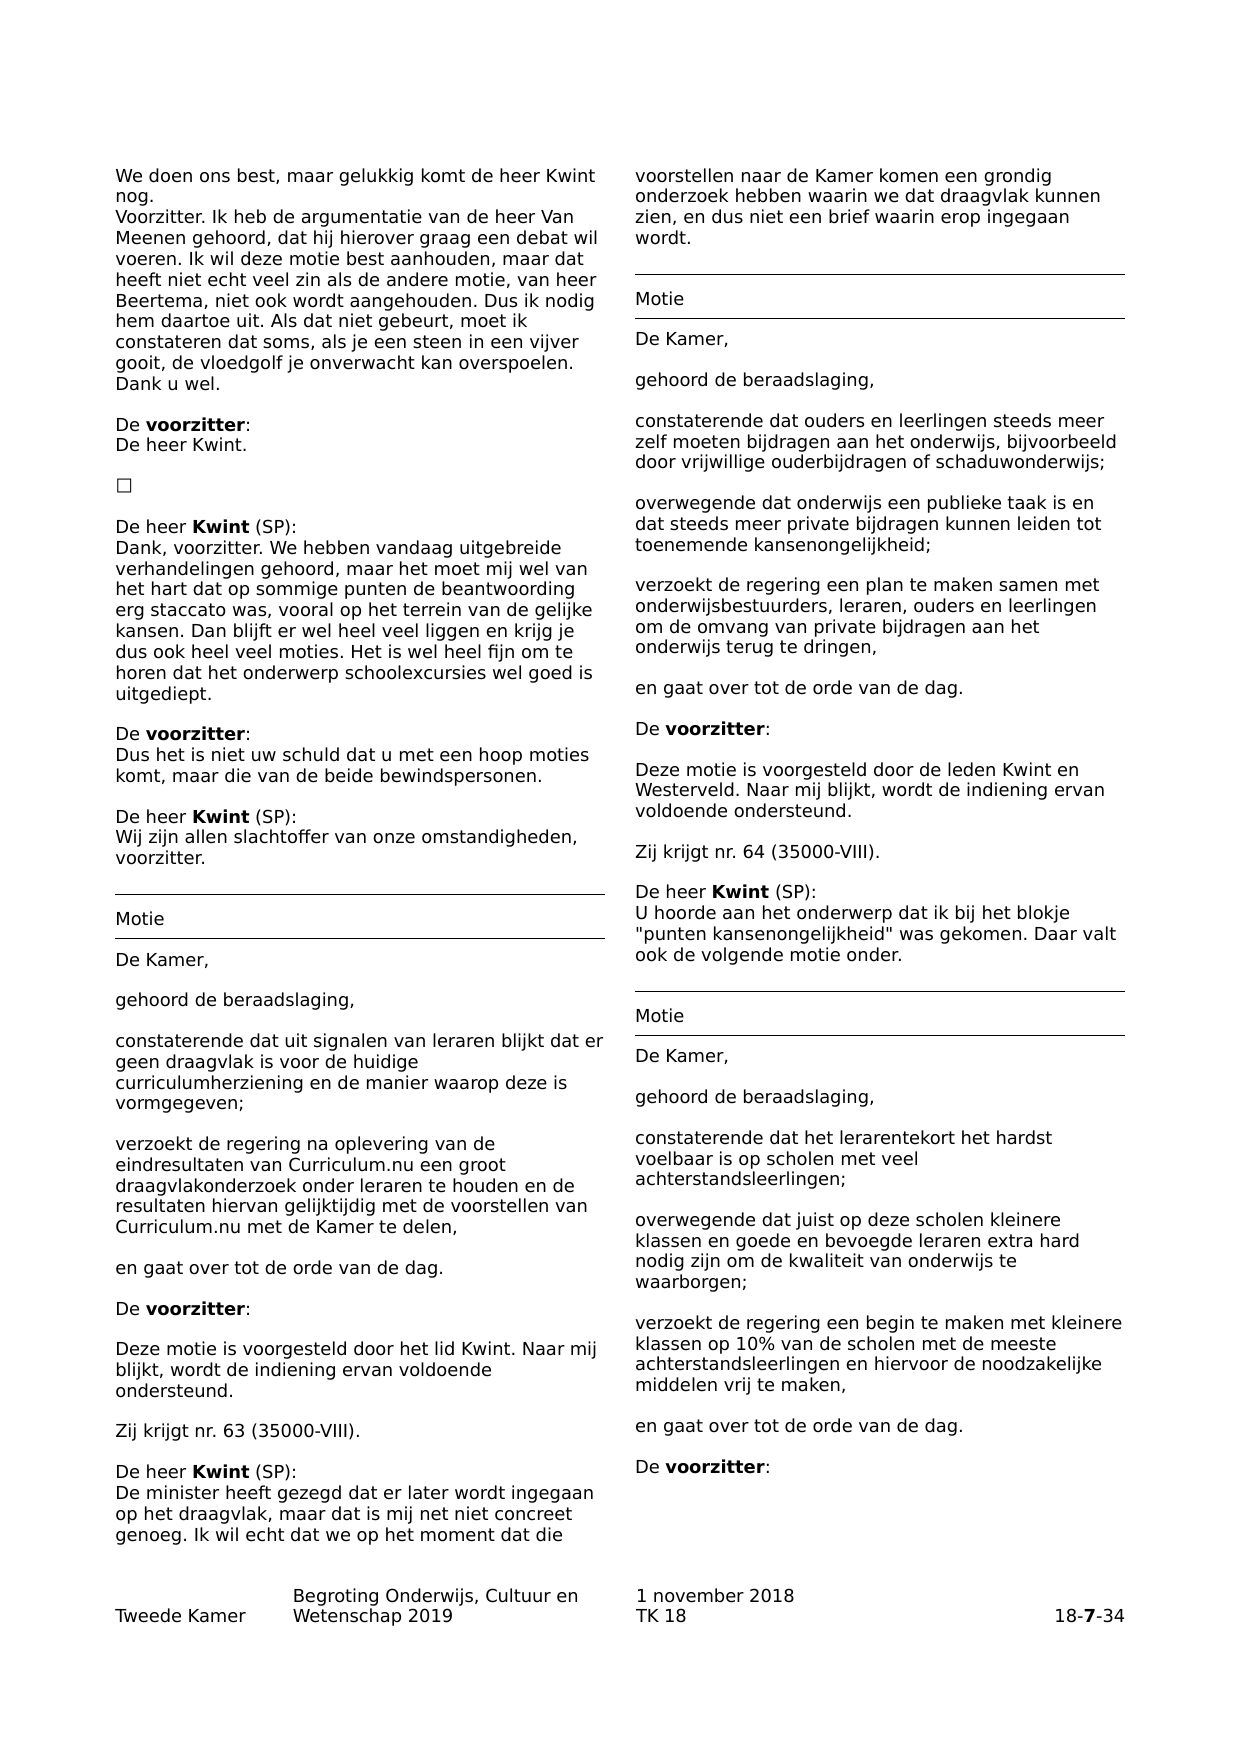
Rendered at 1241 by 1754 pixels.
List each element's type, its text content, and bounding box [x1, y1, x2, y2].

text gehoord de beraadslaging, [635, 1087, 1125, 1108]
text Dus het is niet uw schuld dat u met een hoop moties komt, maar die van de beide bewindspersonen. [115, 745, 605, 787]
text Motie [635, 1006, 1125, 1026]
text constaterende dat het lerarentekort het hardst voelbaar is op scholen met veel achterstandsleerlingen; [635, 1128, 1125, 1190]
text De heer Kwint. [115, 435, 605, 456]
text gehoord de beraadslaging, [115, 990, 605, 1011]
text Deze motie is voorgesteld door het lid Kwint. Naar mij blijkt, wordt de indiening ervan voldoende ondersteund. [115, 1339, 605, 1401]
text Motie [635, 288, 1125, 309]
text overwegende dat juist op deze scholen kleinere klassen en goede en bevoegde leraren extra hard nodig zijn om de kwaliteit van onderwijs te waarborgen; [635, 1210, 1125, 1293]
text De Kamer, [635, 329, 1125, 350]
text overwegende dat onderwijs een publieke taak is en dat steeds meer private bijdragen kunnen leiden tot toenemende kansenongelijkheid; [635, 493, 1125, 555]
text constaterende dat ouders en leerlingen steeds meer zelf moeten bijdragen aan het onderwijs, bijvoorbeeld door vrijwillige ouderbijdragen of schaduwonderwijs; [635, 411, 1125, 473]
text en gaat over tot de orde van de dag. [635, 678, 1125, 699]
text ⬜ [115, 476, 605, 497]
text Wij zijn allen slachtoffer van onze omstandigheden, voorzitter. [115, 827, 605, 869]
text De Kamer, [635, 1046, 1125, 1067]
text Deze motie is voorgesteld door de leden Kwint en Westerveld. Naar mij blijkt, wordt de indiening ervan voldoende ondersteund. [635, 759, 1125, 822]
text De heer Kwint (SP): [115, 1462, 605, 1483]
text Zij krijgt nr. 64 (35000-VIII). [635, 842, 1125, 862]
text constaterende dat uit signalen van leraren blijkt dat er geen draagvlak is voor de huidige curriculumherziening en de manier waarop deze is vormgegeven; [115, 1031, 605, 1114]
text verzoekt de regering na oplevering van de eindresultaten van Curriculum.nu een groot draagvlakonderzoek onder leraren te houden en de resultaten hiervan gelijktijdig met de voorstellen van Curriculum.nu met de Kamer te delen, [115, 1134, 605, 1238]
text De voorzitter: [635, 1456, 1125, 1477]
text De voorzitter: [115, 1298, 605, 1319]
text Zij krijgt nr. 63 (35000-VIII). [115, 1421, 605, 1442]
text en gaat over tot de orde van de dag. [115, 1258, 605, 1278]
text De heer Kwint (SP): [635, 882, 1125, 903]
text Voorzitter. Ik heb de argumentatie van de heer Van Meenen gehoord, dat hij hierover graag een debat wil voeren. Ik wil deze motie best aanhouden, maar dat heeft niet echt veel zin als de andere motie, van heer Beertema, niet ook wordt aangehouden. Dus ik nodig hem daartoe uit. Als dat niet gebeurt, moet ik constateren dat soms, als je een steen in een vijver gooit, de vloedgolf je onverwacht kan overspoelen. [115, 207, 605, 374]
text De voorzitter: [635, 719, 1125, 739]
text voorstellen naar de Kamer komen een grondig onderzoek hebben waarin we dat draagvlak kunnen zien, en dus niet een brief waarin erop ingegaan wordt. [635, 165, 1125, 249]
text De voorzitter: [115, 414, 605, 435]
text U hoorde aan het onderwerp dat ik bij het blokje "punten kansenongelijkheid" was gekomen. Daar valt ook de volgende motie onder. [635, 903, 1125, 966]
text Dank u wel. [115, 374, 605, 394]
text Dank, voorzitter. We hebben vandaag uitgebreide verhandelingen gehoord, maar het moet mij wel van het hart dat op sommige punten de beantwoording erg staccato was, vooral op het terrein van de gelijke kansen. Dan blijft er wel heel veel liggen en krijg je dus ook heel veel moties. Het is wel heel fijn om te horen dat het onderwerp schoolexcursies wel goed is uitgediept. [115, 537, 605, 704]
text De heer Kwint (SP): [115, 517, 605, 537]
text verzoekt de regering een begin te maken met kleinere klassen op 10% van de scholen met de meeste achterstandsleerlingen en hiervoor de noodzakelijke middelen vrij te maken, [635, 1313, 1125, 1396]
text gehoord de beraadslaging, [635, 370, 1125, 391]
text We doen ons best, maar gelukkig komt de heer Kwint nog. [115, 165, 605, 207]
text De heer Kwint (SP): [115, 807, 605, 827]
text De minister heeft gezegd dat er later wordt ingegaan op het draagvlak, maar dat is mij net niet concreet genoeg. Ik wil echt dat we op het moment dat die [115, 1483, 605, 1545]
text Motie [115, 909, 605, 929]
text verzoekt de regering een plan te maken samen met onderwijsbestuurders, leraren, ouders en leerlingen om de omvang van private bijdragen aan het onderwijs terug te dringen, [635, 575, 1125, 658]
text De Kamer, [115, 949, 605, 970]
text De voorzitter: [115, 724, 605, 745]
text en gaat over tot de orde van de dag. [635, 1416, 1125, 1436]
